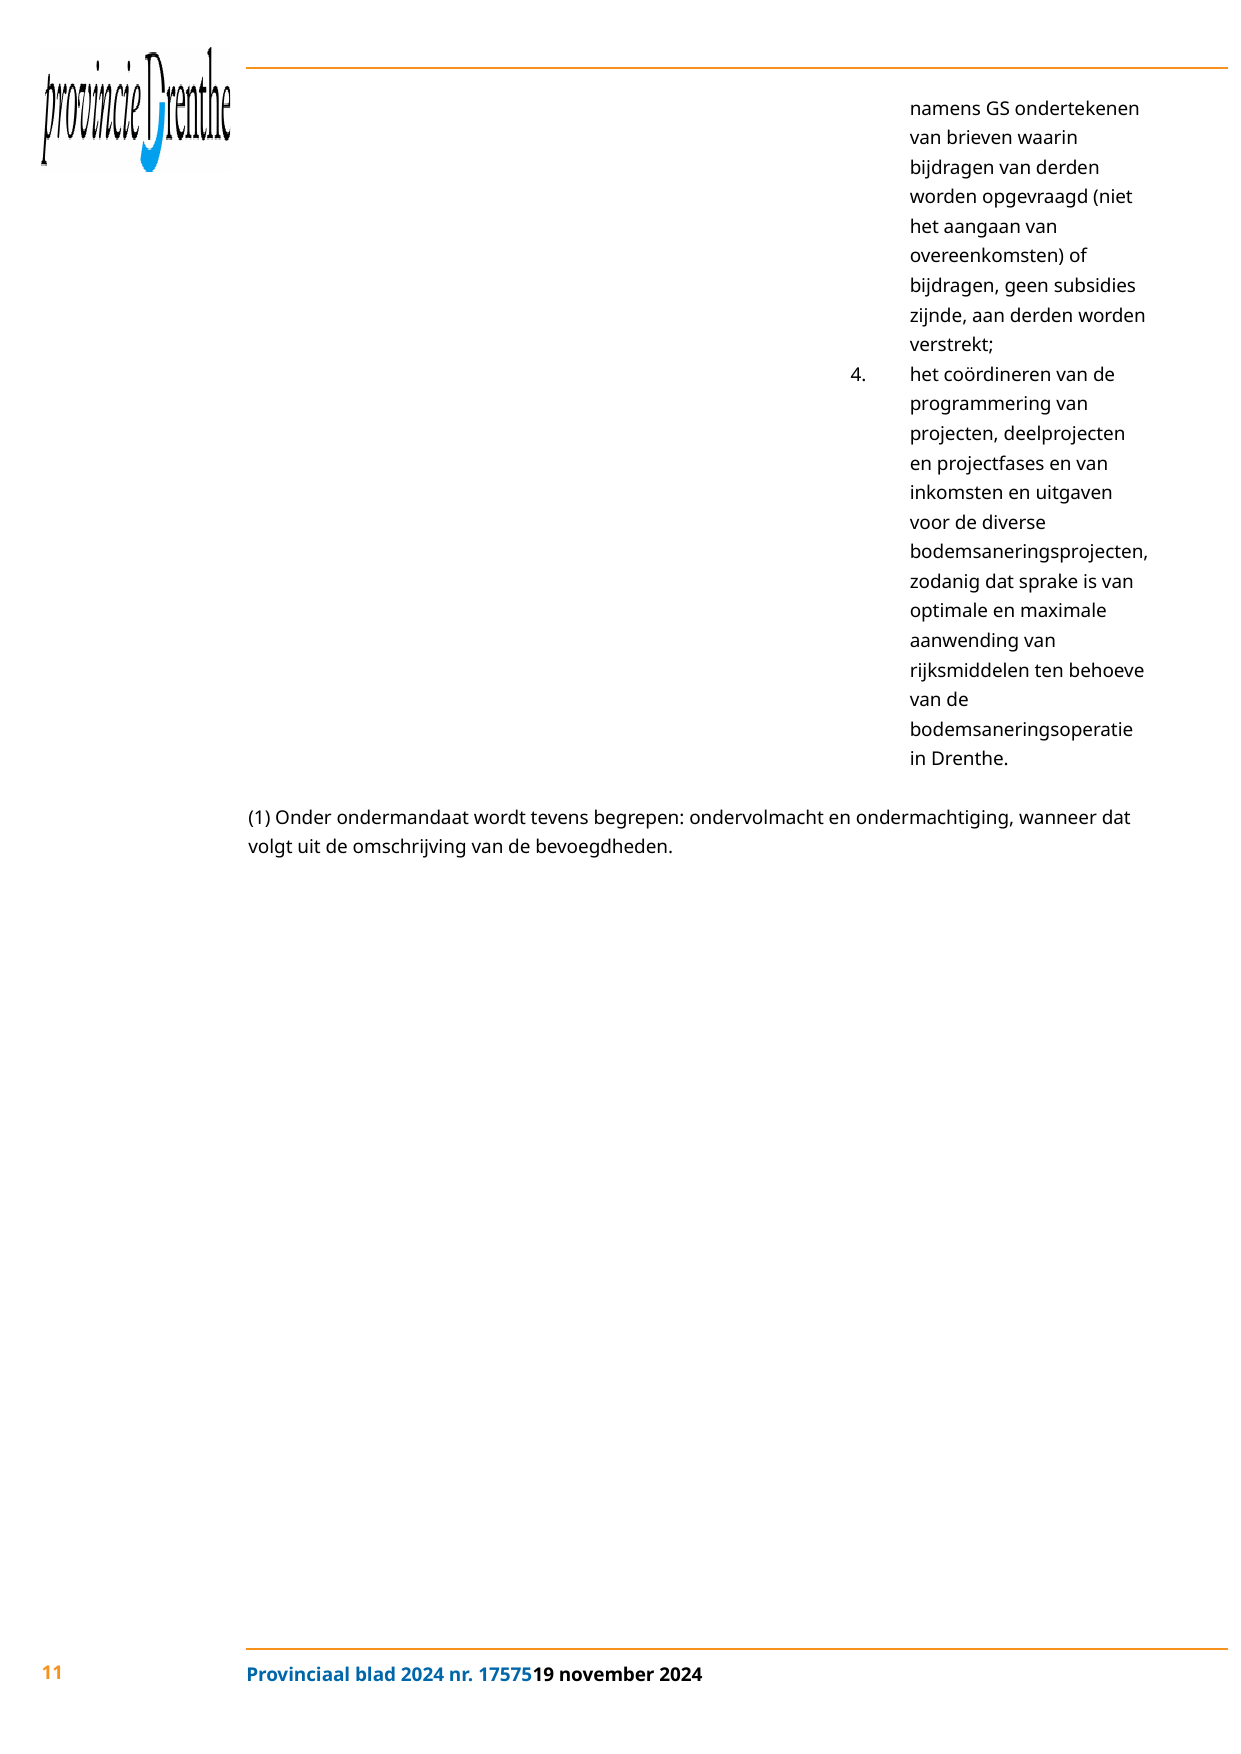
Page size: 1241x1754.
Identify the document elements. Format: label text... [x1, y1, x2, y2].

text (1) Onder ondermandaat wordt tevens begrepen: ondervolmacht en ondermachtiging, wanneer dat volgt uit de omschrijving van de bevoegdheden. [248, 804, 1152, 859]
table_cell namens GS ondertekenen van brieven waarin bijdragen van derden worden opgevraagd (niet het aangaan van overeenkomsten) of bijdragen, geen subsidies zijnde, aan derden worden verstrekt; het coördineren van de programmering van projecten, deelprojecten en projectfases en van inkomsten en uitgaven voor de diverse bodemsaneringsprojecten, zodanig dat sprake is van optimale en maximale aanwending van rijksmiddelen ten behoeve van de bodemsaneringsoperatie in Drenthe. [850, 95, 1152, 771]
picture [41, 47, 231, 172]
table_cell [549, 95, 850, 771]
table_cell [248, 95, 549, 771]
